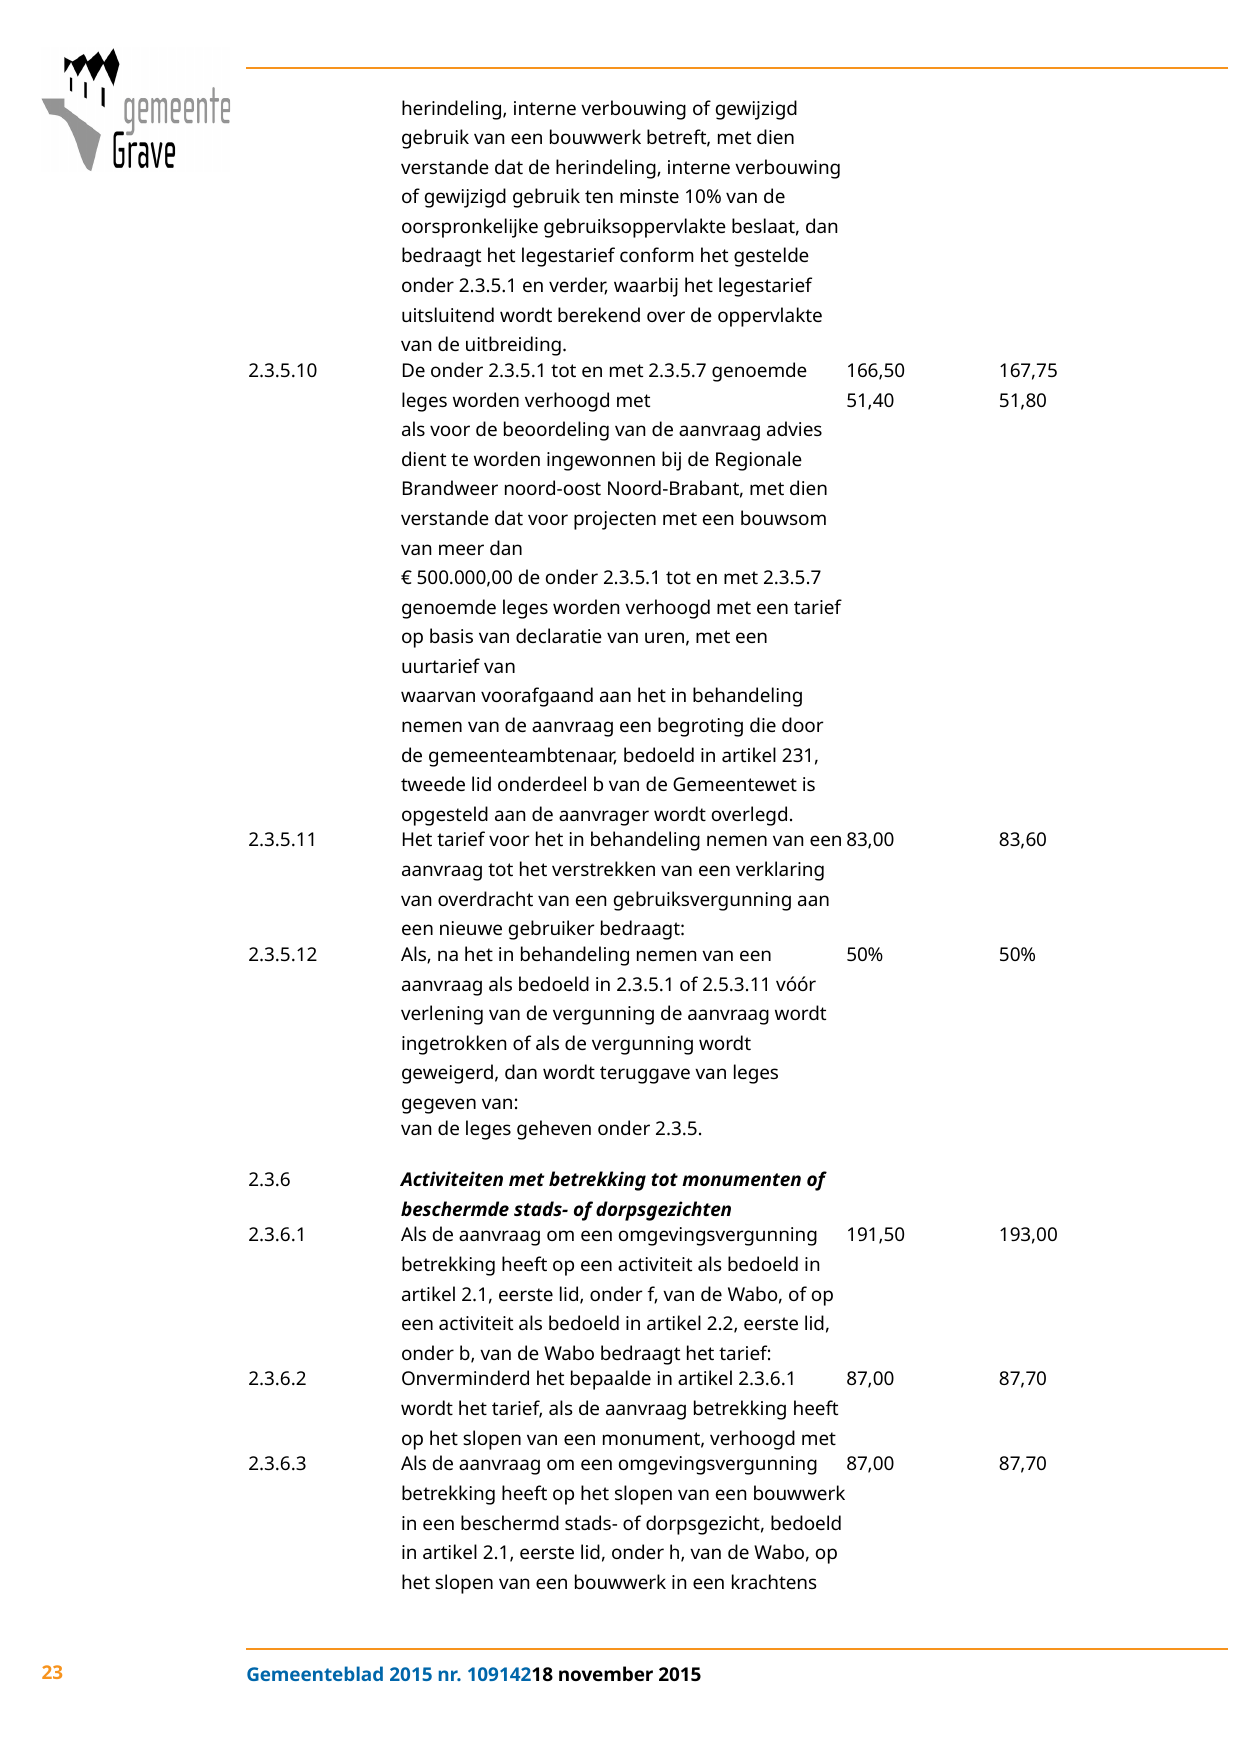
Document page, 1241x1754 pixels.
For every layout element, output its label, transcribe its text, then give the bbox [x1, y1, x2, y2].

table_cell 50% [846, 941, 999, 1115]
table_cell [999, 95, 1152, 357]
table_cell 87,70 [999, 1366, 1152, 1451]
table_cell [999, 1115, 1152, 1141]
table_cell herindeling, interne verbouwing of gewijzigd gebruik van een bouwwerk betreft, met dien verstande dat de herindeling, interne verbouwing of gewijzigd gebruik ten minste 10% van de oorspronkelijke gebruiksoppervlakte beslaat, dan bedraagt het legestarief conform het gestelde onder 2.3.5.1 en verder, waarbij het legestarief uitsluitend wordt berekend over de oppervlakte van de uitbreiding. [401, 95, 846, 357]
table_cell [846, 1141, 999, 1166]
table_cell [248, 95, 401, 357]
table_cell Als de aanvraag om een omgevingsvergunning betrekking heeft op een activiteit als bedoeld in artikel 2.1, eerste lid, onder f, van de Wabo, of op een activiteit als bedoeld in artikel 2.2, eerste lid, onder b, van de Wabo bedraagt het tarief: [401, 1222, 846, 1366]
table_cell [248, 1141, 401, 1166]
table_cell [248, 1115, 401, 1141]
table_cell 2.3.6.1 [248, 1222, 401, 1366]
table_cell 87,00 [846, 1366, 999, 1451]
table_cell Als de aanvraag om een omgevingsvergunning betrekking heeft op het slopen van een bouwwerk in een beschermd stads- of dorpsgezicht, bedoeld in artikel 2.1, eerste lid, onder h, van de Wabo, op het slopen van een bouwwerk in een krachtens [401, 1451, 846, 1594]
table_cell [401, 1141, 846, 1166]
picture [41, 47, 231, 172]
table_cell [846, 1115, 999, 1141]
table_cell Onverminderd het bepaalde in artikel 2.3.6.1 wordt het tarief, als de aanvraag betrekking heeft op het slopen van een monument, verhoogd met [401, 1366, 846, 1451]
table_cell [999, 1141, 1152, 1166]
table_cell 50% [999, 941, 1152, 1115]
table_cell 83,60 [999, 827, 1152, 941]
table_cell 87,00 [846, 1451, 999, 1594]
table_cell 2.3.6 [248, 1166, 401, 1222]
table_cell 2.3.5.10 [248, 357, 401, 827]
table_cell [999, 1166, 1152, 1222]
table_cell Activiteiten met betrekking tot monumenten of beschermde stads- of dorpsgezichten [401, 1166, 846, 1222]
table_cell 2.3.6.3 [248, 1451, 401, 1594]
table_cell 87,70 [999, 1451, 1152, 1594]
table_cell 2.3.5.11 [248, 827, 401, 941]
table_cell 191,50 [846, 1222, 999, 1366]
table_cell 166,50 51,40 [846, 357, 999, 827]
table_cell Als, na het in behandeling nemen van een aanvraag als bedoeld in 2.3.5.1 of 2.5.3.11 vóór verlening van de vergunning de aanvraag wordt ingetrokken of als de vergunning wordt geweigerd, dan wordt teruggave van leges gegeven van: [401, 941, 846, 1115]
table_cell [846, 95, 999, 357]
table_cell van de leges geheven onder 2.3.5. [401, 1115, 846, 1141]
table_cell 2.3.5.12 [248, 941, 401, 1115]
table_cell 167,75 51,80 [999, 357, 1152, 827]
table_cell 83,00 [846, 827, 999, 941]
table_cell [846, 1166, 999, 1222]
table_cell De onder 2.3.5.1 tot en met 2.3.5.7 genoemde leges worden verhoogd met als voor de beoordeling van de aanvraag advies dient te worden ingewonnen bij de Regionale Brandweer noord-oost Noord-Brabant, met dien verstande dat voor projecten met een bouwsom van meer dan € 500.000,00 de onder 2.3.5.1 tot en met 2.3.5.7 genoemde leges worden verhoogd met een tarief op basis van declaratie van uren, met een uurtarief van waarvan voorafgaand aan het in behandeling nemen van de aanvraag een begroting die door de gemeenteambtenaar, bedoeld in artikel 231, tweede lid onderdeel b van de Gemeentewet is opgesteld aan de aanvrager wordt overlegd. [401, 357, 846, 827]
table_cell 2.3.6.2 [248, 1366, 401, 1451]
table_cell 193,00 [999, 1222, 1152, 1366]
table_cell Het tarief voor het in behandeling nemen van een aanvraag tot het verstrekken van een verklaring van overdracht van een gebruiksvergunning aan een nieuwe gebruiker bedraagt: [401, 827, 846, 941]
